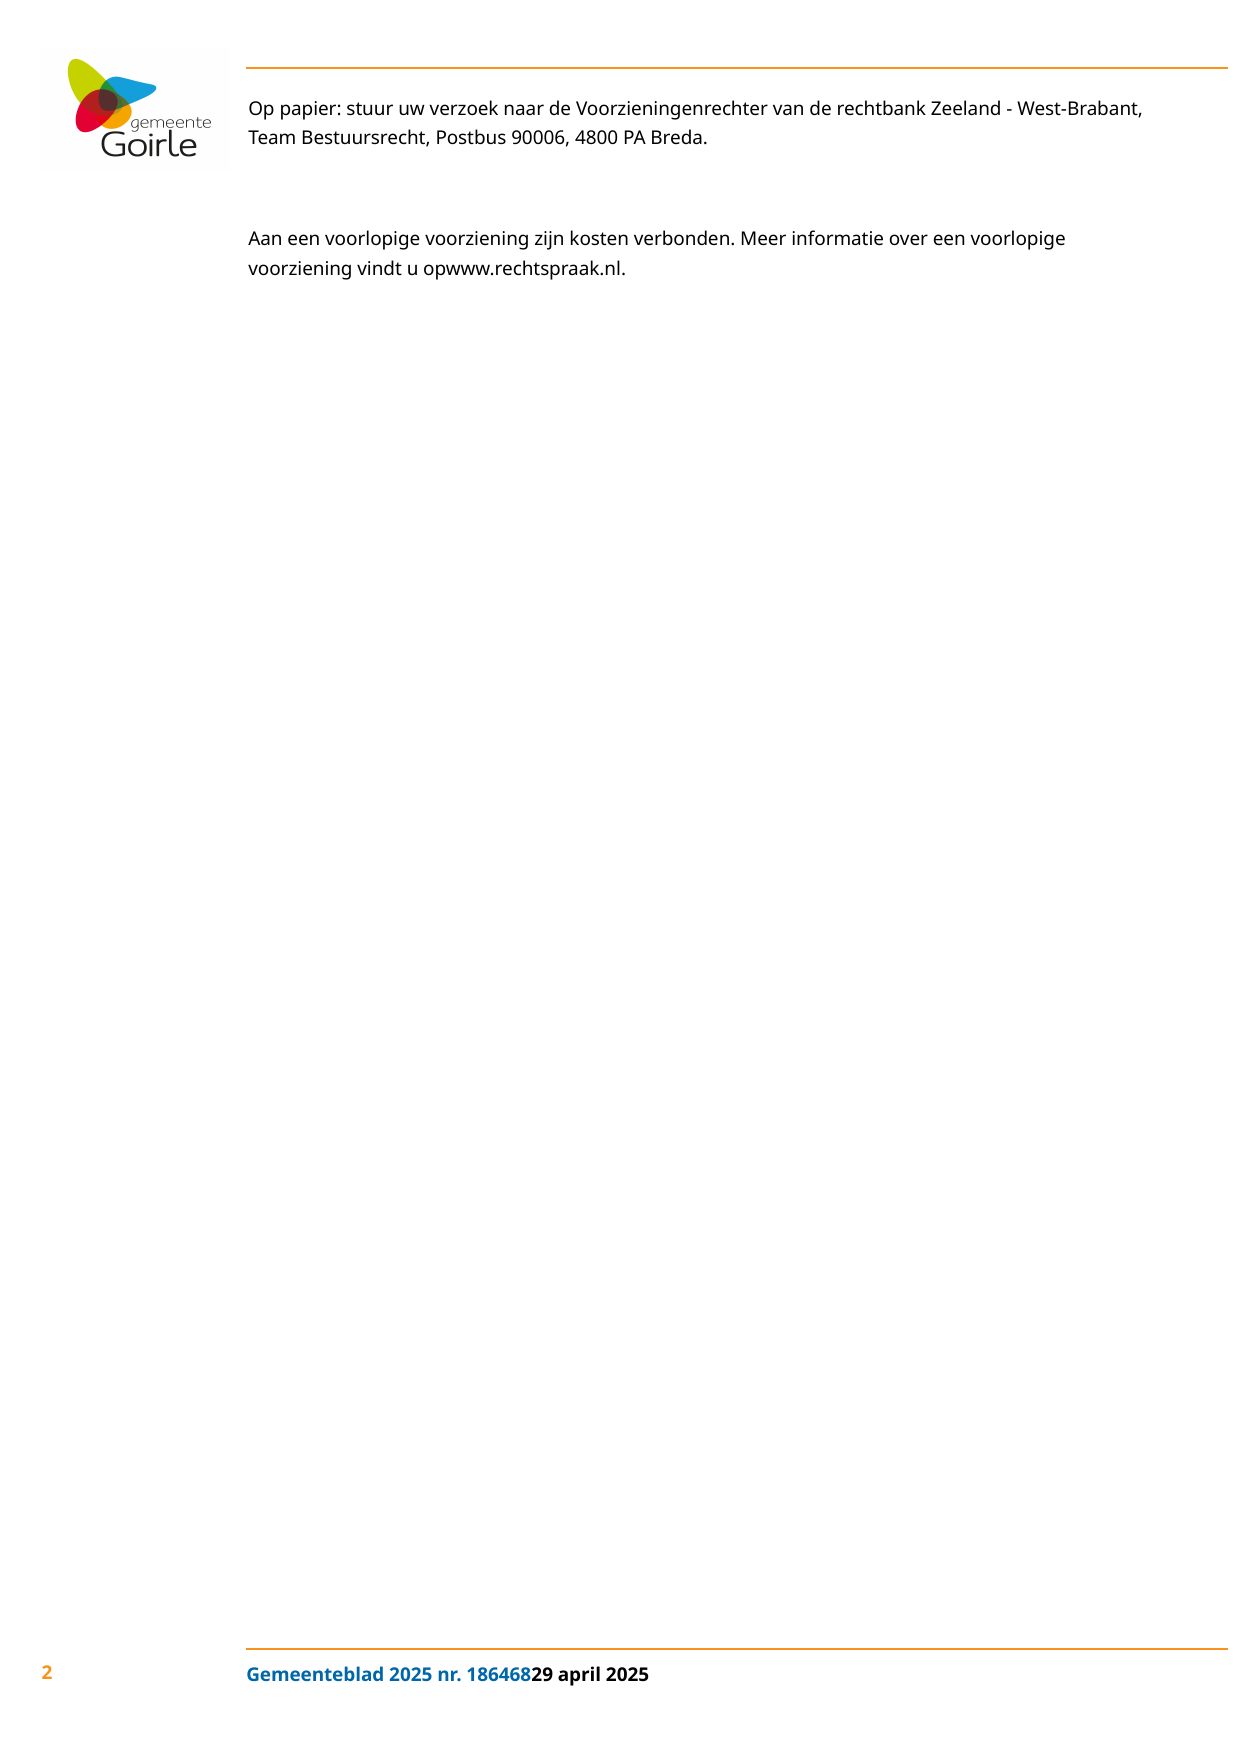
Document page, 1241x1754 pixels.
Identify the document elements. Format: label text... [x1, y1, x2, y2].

picture [41, 47, 231, 172]
text Op papier: stuur uw verzoek naar de Voorzieningenrechter van de rechtbank Zeeland - West-Brabant, Team Bestuursrecht, Postbus 90006, 4800 PA Breda. [248, 95, 1152, 150]
text Aan een voorlopige voorziening zijn kosten verbonden. Meer informatie over een voorlopige voorziening vindt u opwww.rechtspraak.nl. [248, 225, 1152, 281]
